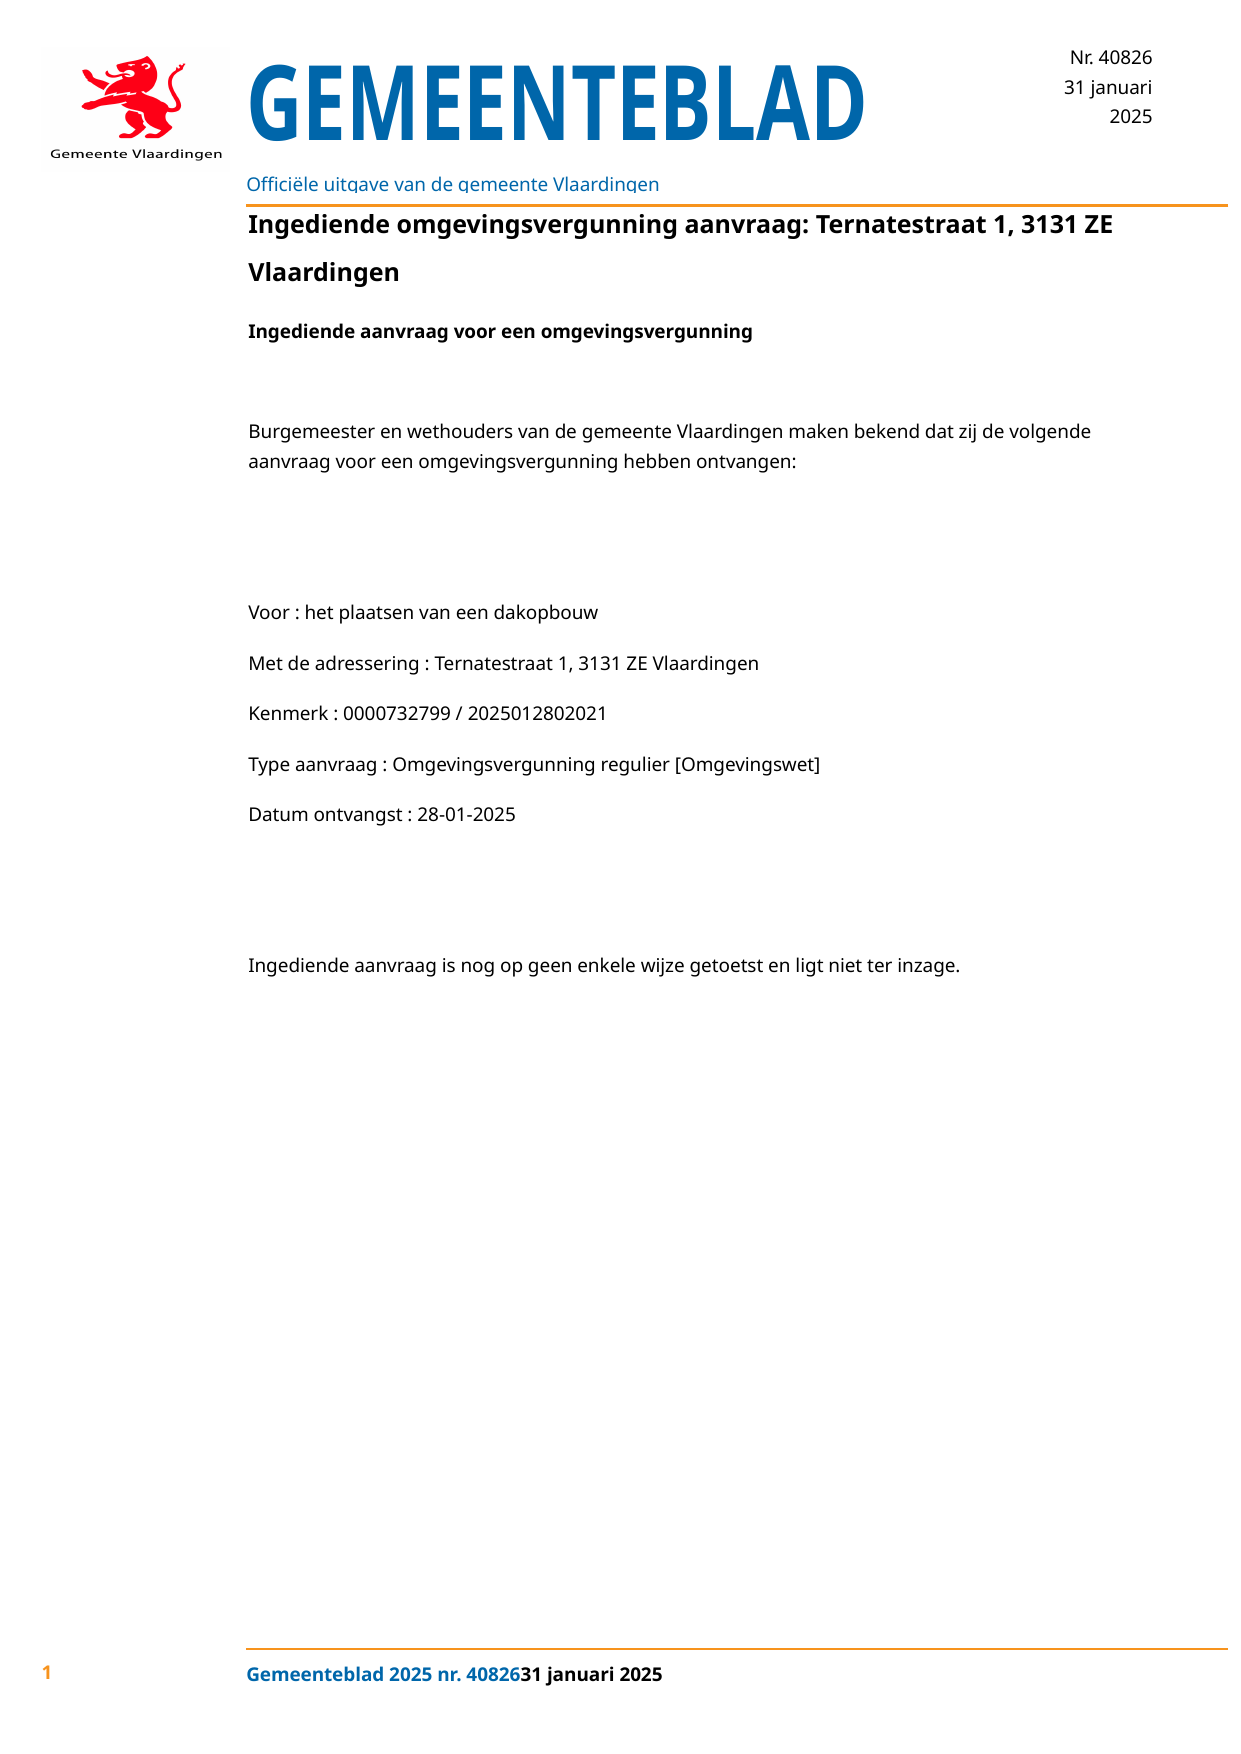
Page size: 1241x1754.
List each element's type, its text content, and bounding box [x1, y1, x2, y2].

text Voor : het plaatsen van een dakopbouw [248, 599, 1152, 625]
text Ingediende aanvraag is nog op geen enkele wijze getoetst en ligt niet ter inzage. [248, 952, 1152, 978]
text Met de adressering : Ternatestraat 1, 3131 ZE Vlaardingen [248, 650, 1152, 676]
text Ingediende aanvraag voor een omgevingsvergunning [248, 318, 1152, 344]
text Kenmerk : 0000732799 / 2025012802021 [248, 700, 1152, 726]
picture [41, 47, 231, 172]
text Datum ontvangst : 28-01-2025 [248, 801, 1152, 827]
text Type aanvraag : Omgevingsvergunning regulier [Omgevingswet] [248, 751, 1152, 777]
text Burgemeester en wethouders van de gemeente Vlaardingen maken bekend dat zij de volgende aanvraag voor een omgevingsvergunning hebben ontvangen: [248, 419, 1152, 474]
text Ingediende omgevingsvergunning aanvraag: Ternatestraat 1, 3131 ZE Vlaardingen [248, 207, 1152, 288]
